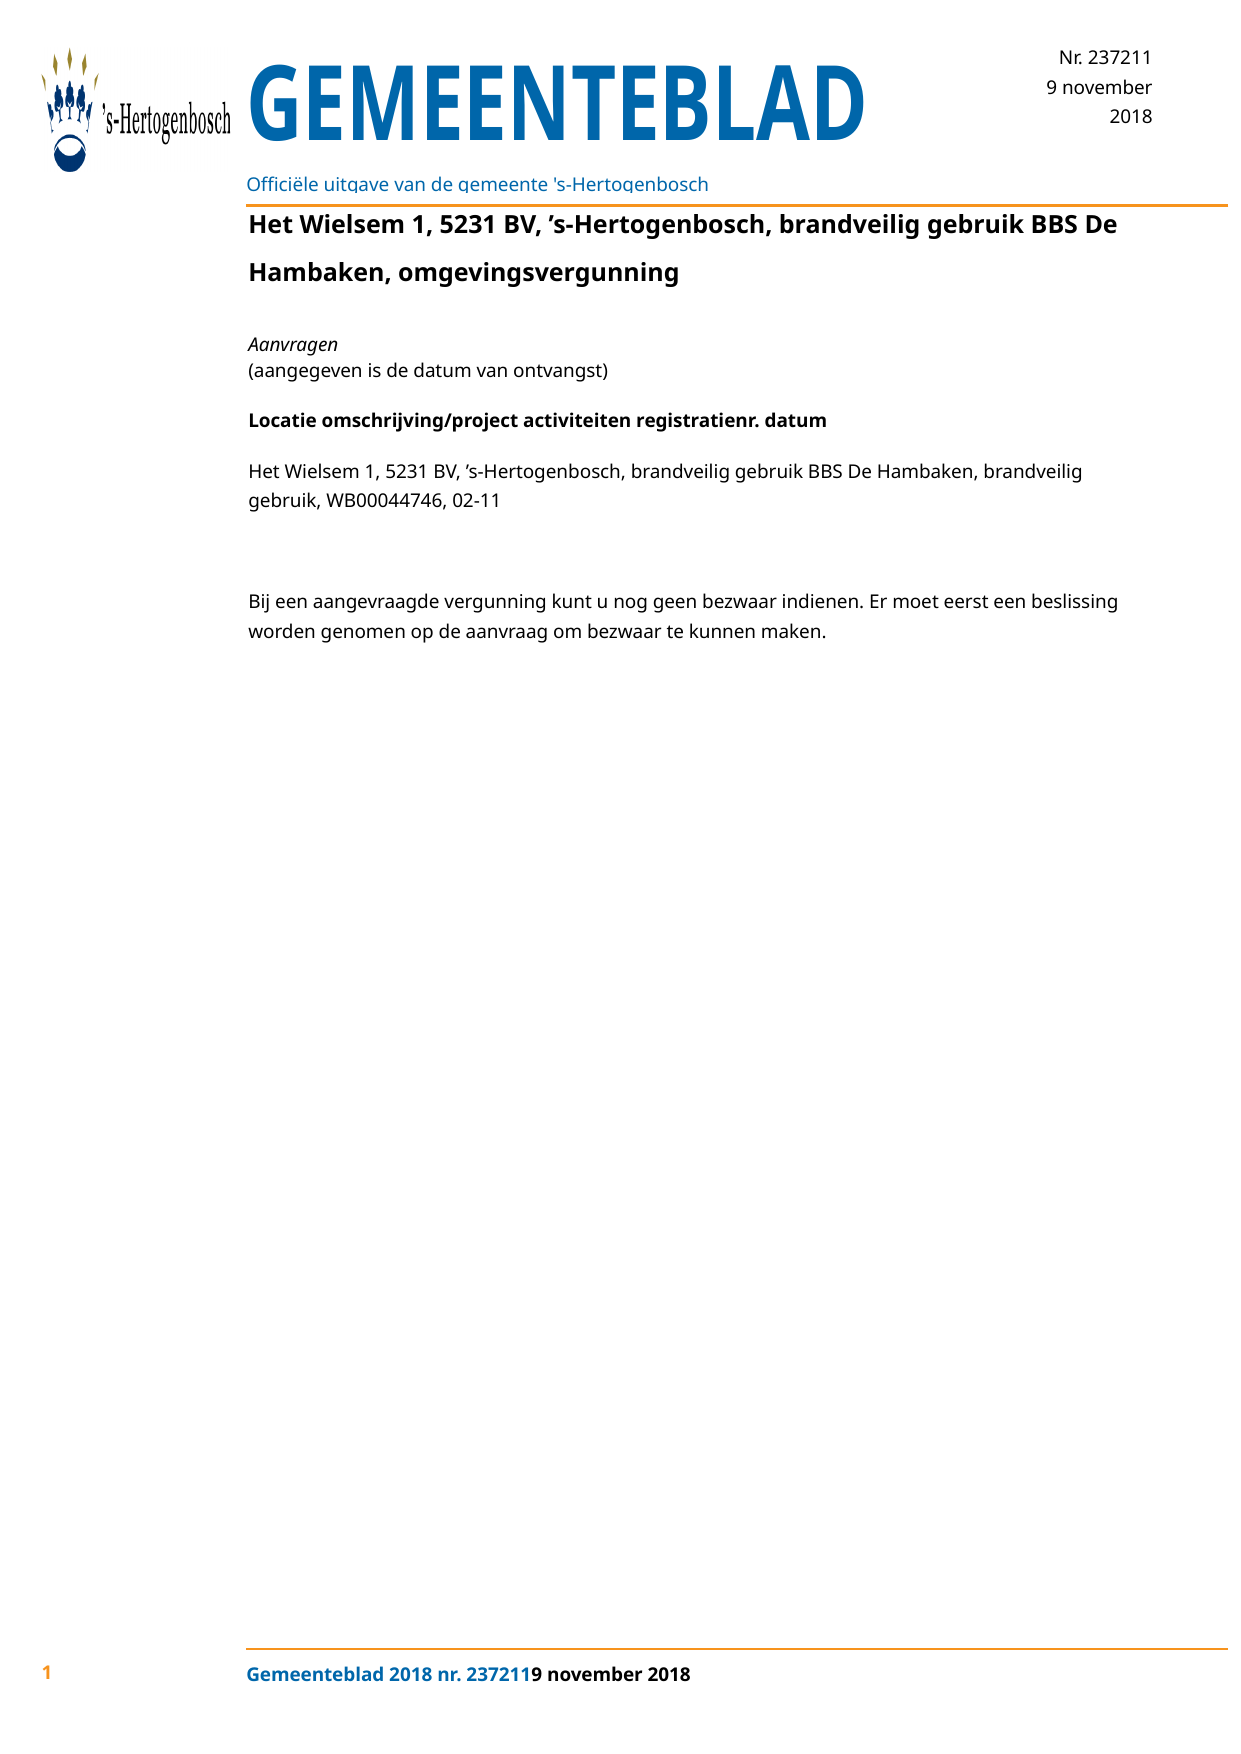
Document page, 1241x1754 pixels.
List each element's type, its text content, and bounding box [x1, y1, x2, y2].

text Bij een aangevraagde vergunning kunt u nog geen bezwaar indienen. Er moet eerst een beslissing worden genomen op de aanvraag om bezwaar te kunnen maken. [248, 588, 1152, 644]
text Locatie omschrijving/project activiteiten registratienr. datum [248, 408, 1152, 433]
text Het Wielsem 1, 5231 BV, ’s-Hertogenbosch, brandveilig gebruik BBS De Hambaken, brandveilig gebruik, WB00044746, 02-11 [248, 458, 1152, 513]
picture [41, 47, 231, 172]
text Het Wielsem 1, 5231 BV, ’s-Hertogenbosch, brandveilig gebruik BBS De Hambaken, omgevingsvergunning [248, 207, 1152, 288]
text (aangegeven is de datum van ontvangst) [248, 357, 1152, 383]
text Aanvragen [248, 331, 1152, 357]
